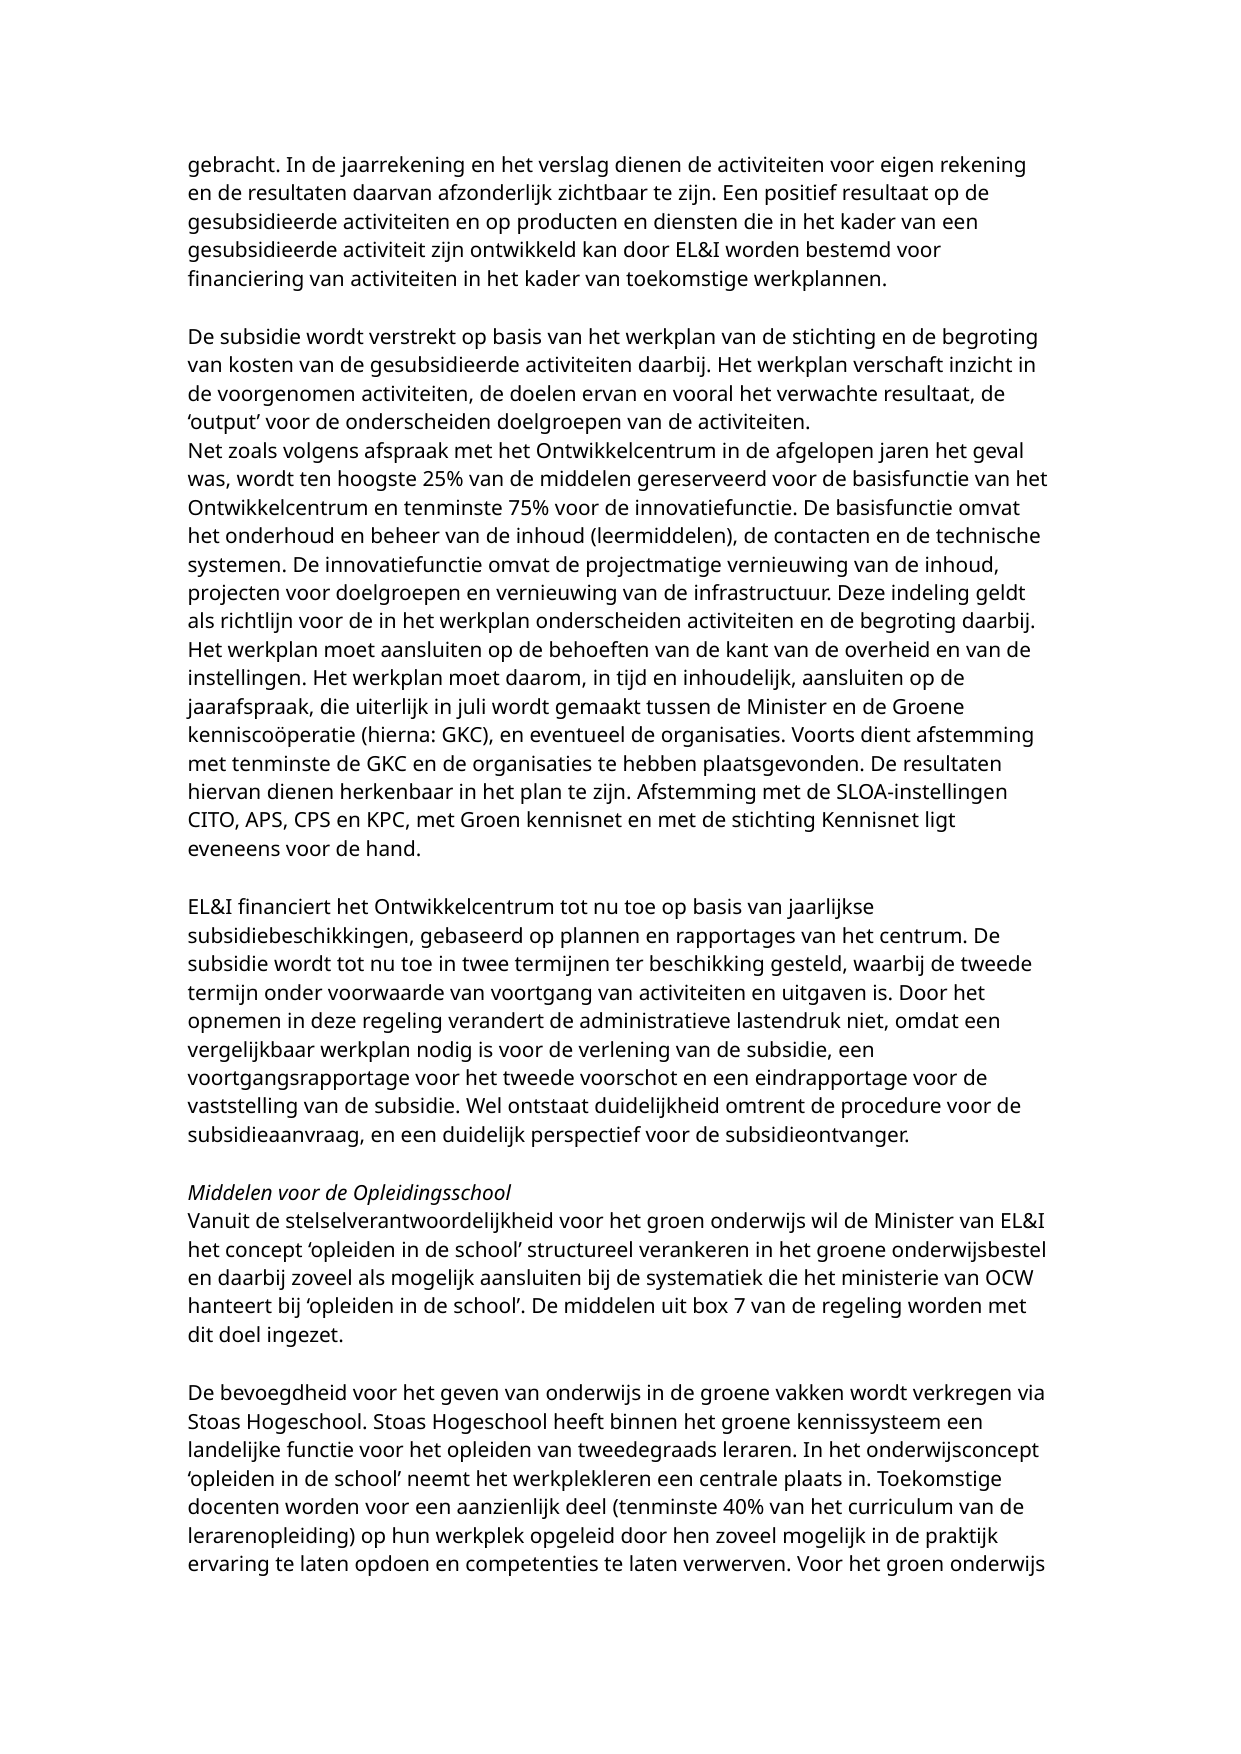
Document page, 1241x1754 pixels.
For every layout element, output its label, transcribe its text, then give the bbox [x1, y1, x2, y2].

text De subsidie wordt verstrekt op basis van het werkplan van de stichting en de begroting van kosten van de gesubsidieerde activiteiten daarbij. Het werkplan verschaft inzicht in de voorgenomen activiteiten, de doelen ervan en vooral het verwachte resultaat, de ‘output’ voor de onderscheiden doelgroepen van de activiteiten. [187, 322, 1053, 436]
text Het werkplan moet aansluiten op de behoeften van de kant van de overheid en van de instellingen. Het werkplan moet daarom, in tijd en inhoudelijk, aansluiten op de jaarafspraak, die uiterlijk in juli wordt gemaakt tussen de Minister en de Groene kenniscoöperatie (hierna: GKC), en eventueel de organisaties. Voorts dient afstemming met tenminste de GKC en de organisaties te hebben plaatsgevonden. De resultaten hiervan dienen herkenbaar in het plan te zijn. Afstemming met de SLOA-instellingen CITO, APS, CPS en KPC, met Groen kennisnet en met de stichting Kennisnet ligt eveneens voor de hand. [187, 635, 1053, 862]
text Vanuit de stelselverantwoordelijkheid voor het groen onderwijs wil de Minister van EL&I het concept ‘opleiden in de school’ structureel verankeren in het groene onderwijsbestel en daarbij zoveel als mogelijk aansluiten bij de systematiek die het ministerie van OCW hanteert bij ‘opleiden in de school’. De middelen uit box 7 van de regeling worden met dit doel ingezet. [187, 1206, 1053, 1348]
text De bevoegdheid voor het geven van onderwijs in de groene vakken wordt verkregen via Stoas Hogeschool. Stoas Hogeschool heeft binnen het groene kennissysteem een landelijke functie voor het opleiden van tweedegraads leraren. In het onderwijsconcept ‘opleiden in de school’ neemt het werkplekleren een centrale plaats in. Toekomstige docenten worden voor een aanzienlijk deel (tenminste 40% van het curriculum van de lerarenopleiding) op hun werkplek opgeleid door hen zoveel mogelijk in de praktijk ervaring te laten opdoen en competenties te laten verwerven. Voor het groen onderwijs [187, 1378, 1053, 1578]
text Middelen voor de Opleidingsschool [187, 1178, 1053, 1206]
text EL&I financiert het Ontwikkelcentrum tot nu toe op basis van jaarlijkse subsidiebeschikkingen, gebaseerd op plannen en rapportages van het centrum. De subsidie wordt tot nu toe in twee termijnen ter beschikking gesteld, waarbij de tweede termijn onder voorwaarde van voortgang van activiteiten en uitgaven is. Door het opnemen in deze regeling verandert de administratieve lastendruk niet, omdat een vergelijkbaar werkplan nodig is voor de verlening van de subsidie, een voortgangsrapportage voor het tweede voorschot en een eindrapportage voor de vaststelling van de subsidie. Wel ontstaat duidelijkheid omtrent de procedure voor de subsidieaanvraag, en een duidelijk perspectief voor de subsidieontvanger. [187, 892, 1053, 1148]
text Net zoals volgens afspraak met het Ontwikkelcentrum in de afgelopen jaren het geval was, wordt ten hoogste 25% van de middelen gereserveerd voor de basisfunctie van het Ontwikkelcentrum en tenminste 75% voor de innovatiefunctie. De basisfunctie omvat het onderhoud en beheer van de inhoud (leermiddelen), de contacten en de technische systemen. De innovatiefunctie omvat de projectmatige vernieuwing van de inhoud, projecten voor doelgroepen en vernieuwing van de infrastructuur. Deze indeling geldt als richtlijn voor de in het werkplan onderscheiden activiteiten en de begroting daarbij. [187, 436, 1053, 635]
text gebracht. In de jaarrekening en het verslag dienen de activiteiten voor eigen rekening en de resultaten daarvan afzonderlijk zichtbaar te zijn. Een positief resultaat op de gesubsidieerde activiteiten en op producten en diensten die in het kader van een gesubsidieerde activiteit zijn ontwikkeld kan door EL&I worden bestemd voor financiering van activiteiten in het kader van toekomstige werkplannen. [187, 150, 1053, 292]
